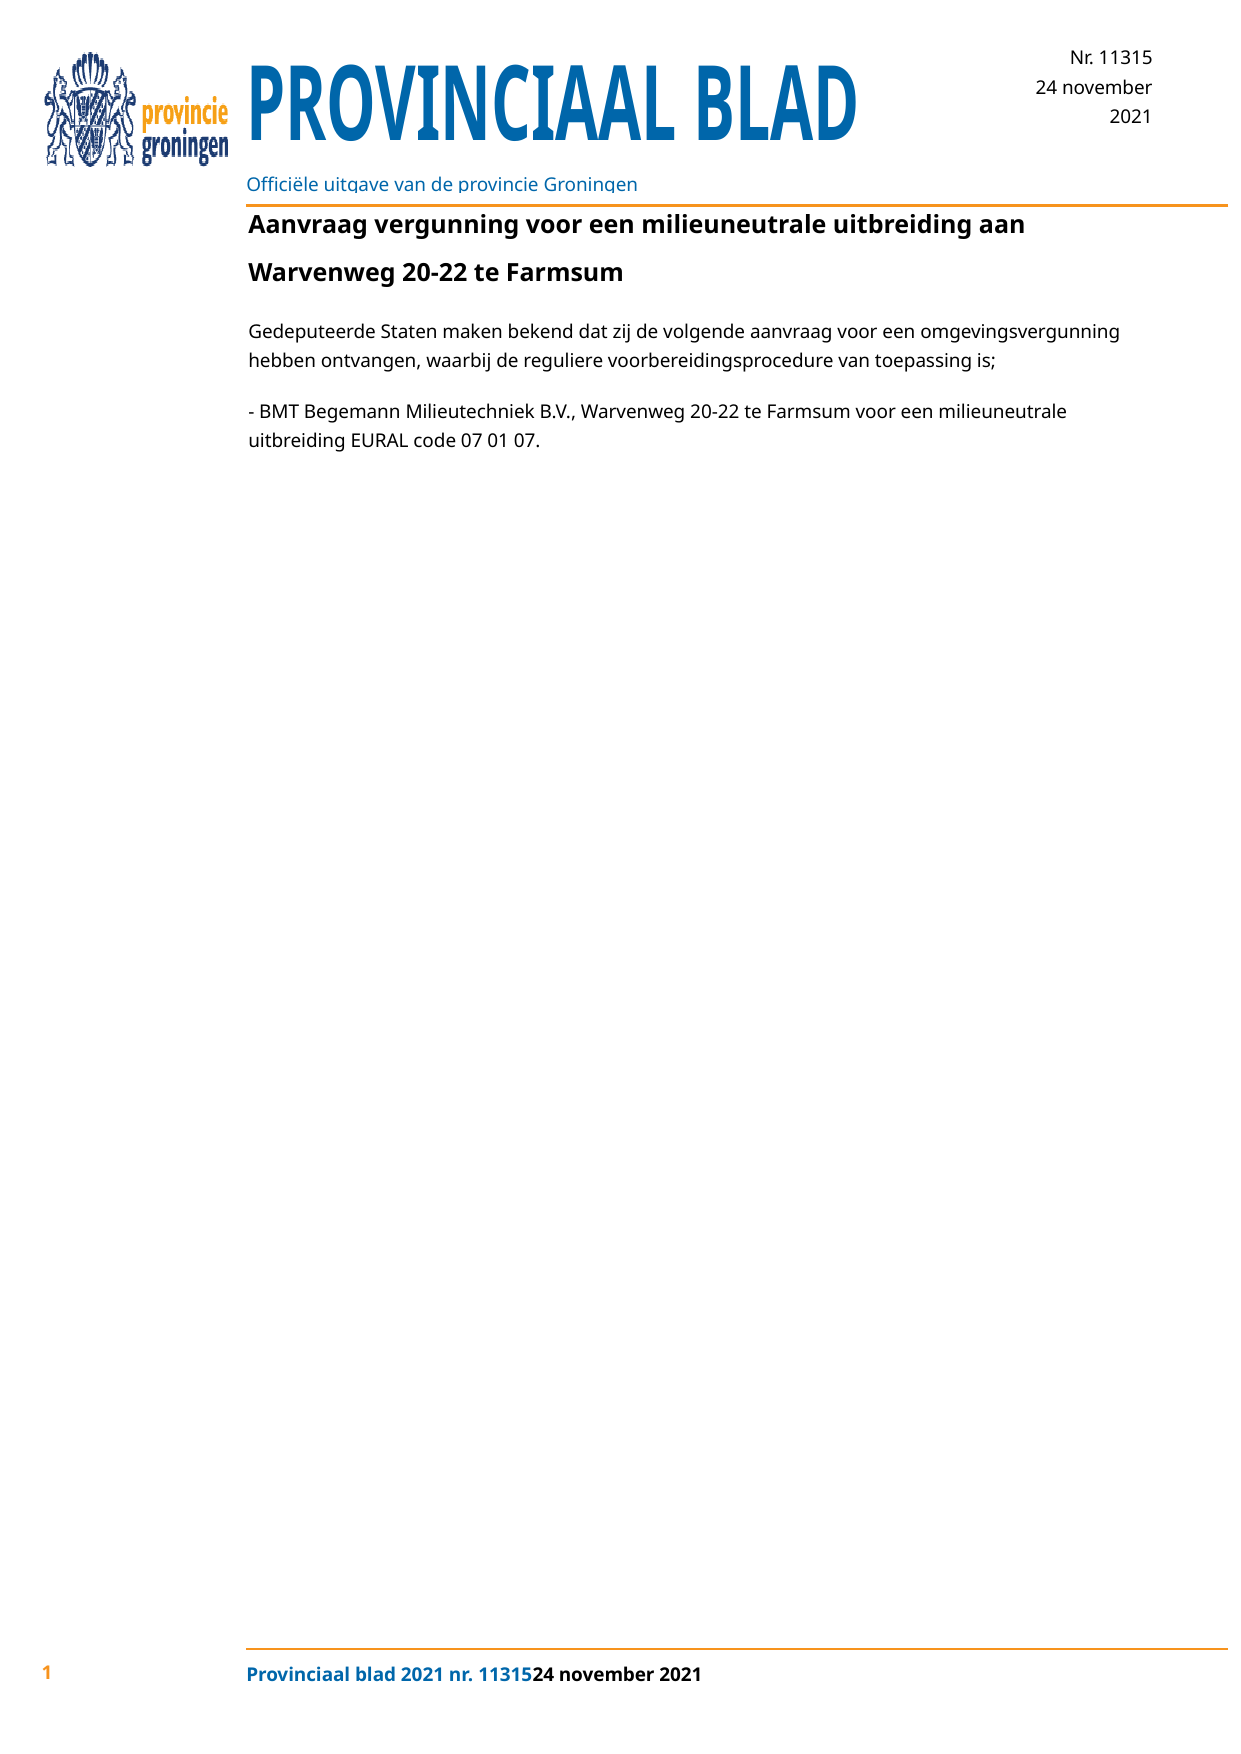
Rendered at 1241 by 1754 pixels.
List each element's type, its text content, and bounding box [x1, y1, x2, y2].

text - BMT Begemann Milieutechniek B.V., Warvenweg 20-22 te Farmsum voor een milieuneutrale uitbreiding EURAL code 07 01 07. [248, 398, 1152, 453]
text Aanvraag vergunning voor een milieuneutrale uitbreiding aan Warvenweg 20-22 te Farmsum [248, 207, 1152, 288]
text Gedeputeerde Staten maken bekend dat zij de volgende aanvraag voor een omgevingsvergunning hebben ontvangen, waarbij de reguliere voorbereidingsprocedure van toepassing is; [248, 318, 1152, 373]
picture [41, 47, 231, 172]
